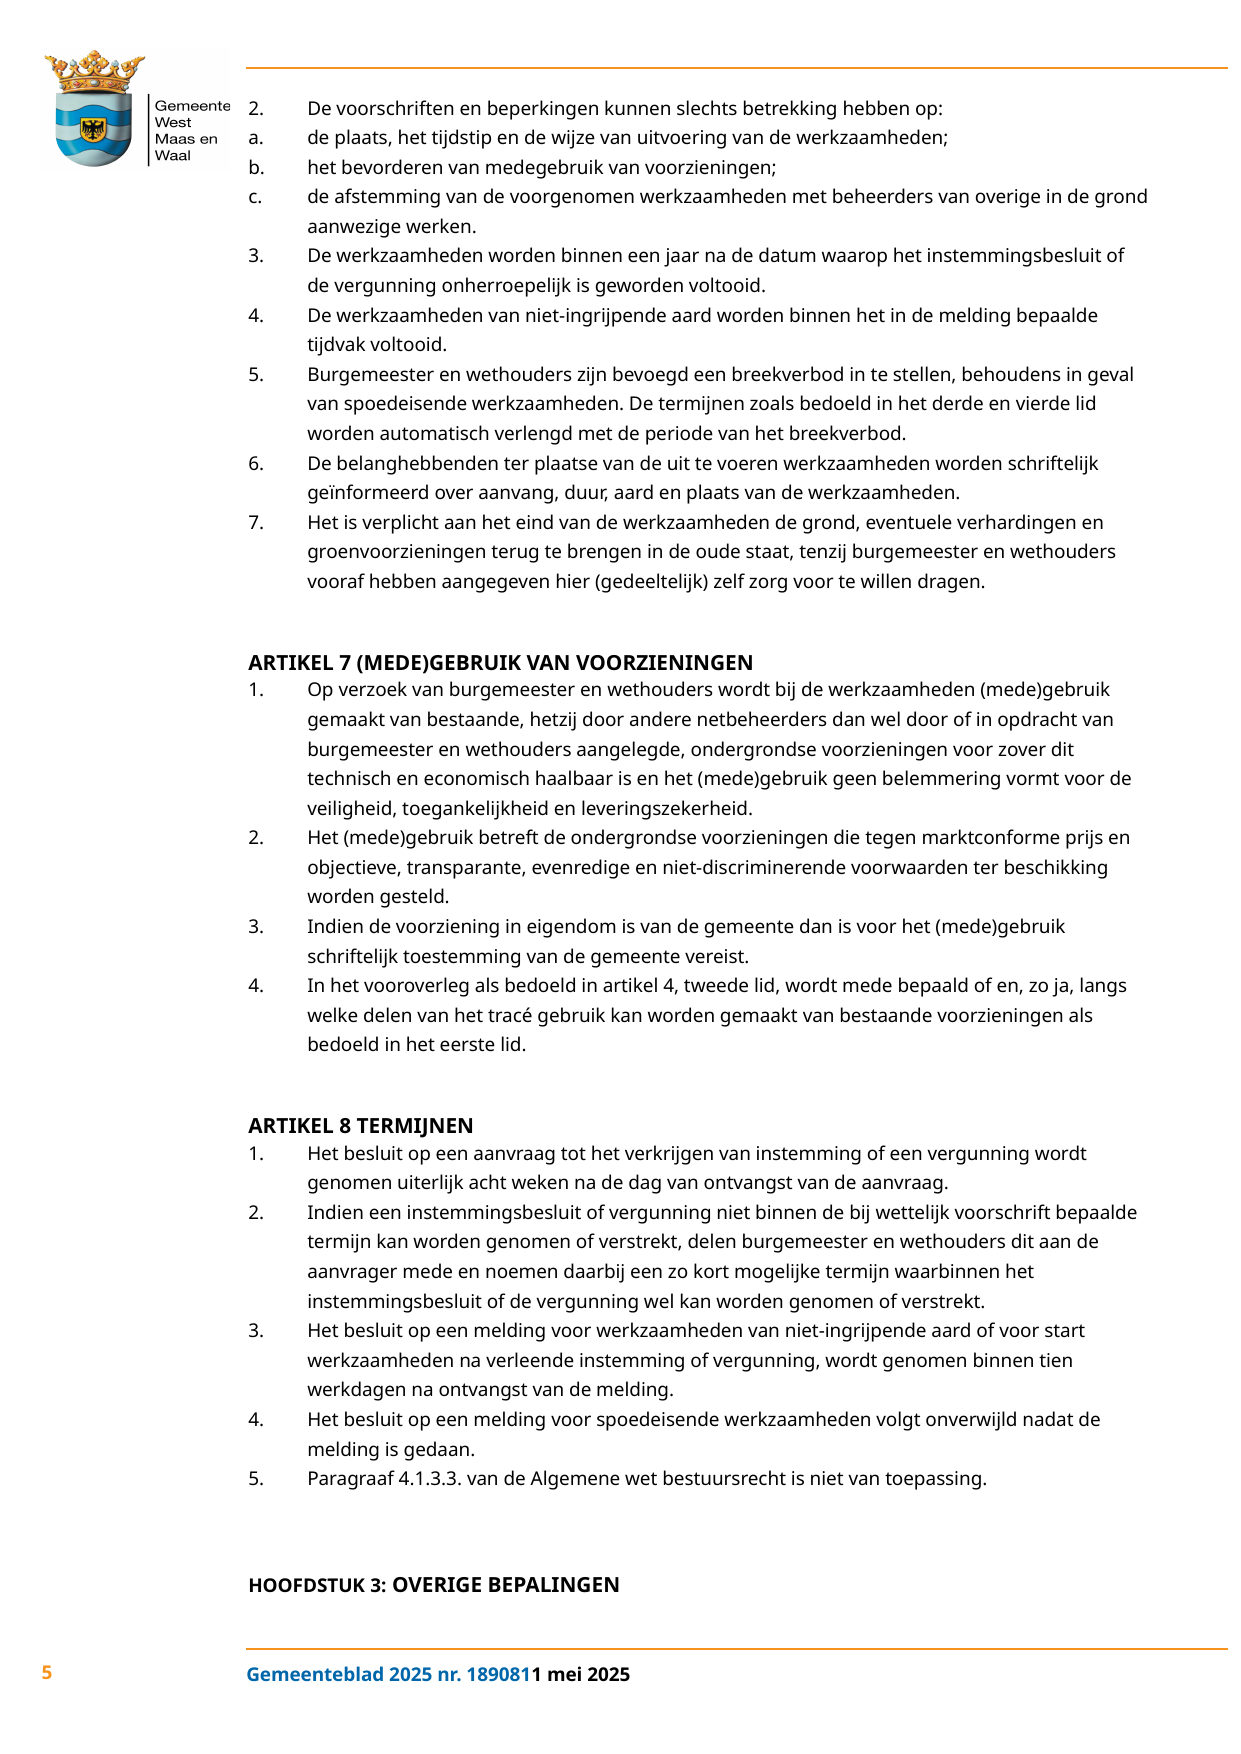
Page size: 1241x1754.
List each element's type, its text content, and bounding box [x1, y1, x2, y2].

list De voorschriften en beperkingen kunnen slechts betrekking hebben op: [248, 95, 1152, 121]
list In het vooroverleg als bedoeld in artikel 4, tweede lid, wordt mede bepaald of en, zo ja, langs welke delen van het tracé gebruik kan worden gemaakt van bestaande voorzieningen als bedoeld in het eerste lid. [248, 972, 1152, 1057]
list Indien een instemmingsbesluit of vergunning niet binnen de bij wettelijk voorschrift bepaalde termijn kan worden genomen of verstrekt, delen burgemeester en wethouders dit aan de aanvrager mede en noemen daarbij een zo kort mogelijke termijn waarbinnen het instemmingsbesluit of de vergunning wel kan worden genomen of verstrekt. [248, 1199, 1152, 1314]
list De werkzaamheden worden binnen een jaar na de datum waarop het instemmingsbesluit of de vergunning onherroepelijk is geworden voltooid. [248, 243, 1152, 298]
list Het besluit op een aanvraag tot het verkrijgen van instemming of een vergunning wordt genomen uiterlijk acht weken na de dag van ontvangst van de aanvraag. [248, 1140, 1152, 1195]
list de plaats, het tijdstip en de wijze van uitvoering van de werkzaamheden; [248, 124, 1152, 150]
picture [41, 47, 231, 172]
text HOOFDSTUK 3: OVERIGE BEPALINGEN [248, 1570, 1152, 1599]
text ARTIKEL 7 (MEDE)GEBRUIK VAN VOORZIENINGEN [248, 648, 1152, 677]
text ARTIKEL 8 TERMIJNEN [248, 1112, 1152, 1140]
list De belanghebbenden ter plaatse van de uit te voeren werkzaamheden worden schriftelijk geïnformeerd over aanvang, duur, aard en plaats van de werkzaamheden. [248, 450, 1152, 505]
list Het is verplicht aan het eind van de werkzaamheden de grond, eventuele verhardingen en groenvoorzieningen terug te brengen in de oude staat, tenzij burgemeester en wethouders vooraf hebben aangegeven hier (gedeeltelijk) zelf zorg voor te willen dragen. [248, 509, 1152, 594]
list Paragraaf 4.1.3.3. van de Algemene wet bestuursrecht is niet van toepassing. [248, 1465, 1152, 1491]
list Op verzoek van burgemeester en wethouders wordt bij de werkzaamheden (mede)gebruik gemaakt van bestaande, hetzij door andere netbeheerders dan wel door of in opdracht van burgemeester en wethouders aangelegde, ondergrondse voorzieningen voor zover dit technisch en economisch haalbaar is en het (mede)gebruik geen belemmering vormt voor de veiligheid, toegankelijkheid en leveringszekerheid. [248, 677, 1152, 821]
list Het (mede)gebruik betreft de ondergrondse voorzieningen die tegen marktconforme prijs en objectieve, transparante, evenredige en niet-discriminerende voorwaarden ter beschikking worden gesteld. [248, 824, 1152, 909]
list Het besluit op een melding voor werkzaamheden van niet-ingrijpende aard of voor start werkzaamheden na verleende instemming of vergunning, wordt genomen binnen tien werkdagen na ontvangst van de melding. [248, 1317, 1152, 1402]
list De werkzaamheden van niet-ingrijpende aard worden binnen het in de melding bepaalde tijdvak voltooid. [248, 302, 1152, 357]
list Burgemeester en wethouders zijn bevoegd een breekverbod in te stellen, behoudens in geval van spoedeisende werkzaamheden. De termijnen zoals bedoeld in het derde en vierde lid worden automatisch verlengd met de periode van het breekverbod. [248, 361, 1152, 446]
list Het besluit op een melding voor spoedeisende werkzaamheden volgt onverwijld nadat de melding is gedaan. [248, 1406, 1152, 1462]
list de afstemming van de voorgenomen werkzaamheden met beheerders van overige in de grond aanwezige werken. [248, 183, 1152, 239]
list Indien de voorziening in eigendom is van de gemeente dan is voor het (mede)gebruik schriftelijk toestemming van de gemeente vereist. [248, 913, 1152, 968]
list het bevorderen van medegebruik van voorzieningen; [248, 154, 1152, 180]
